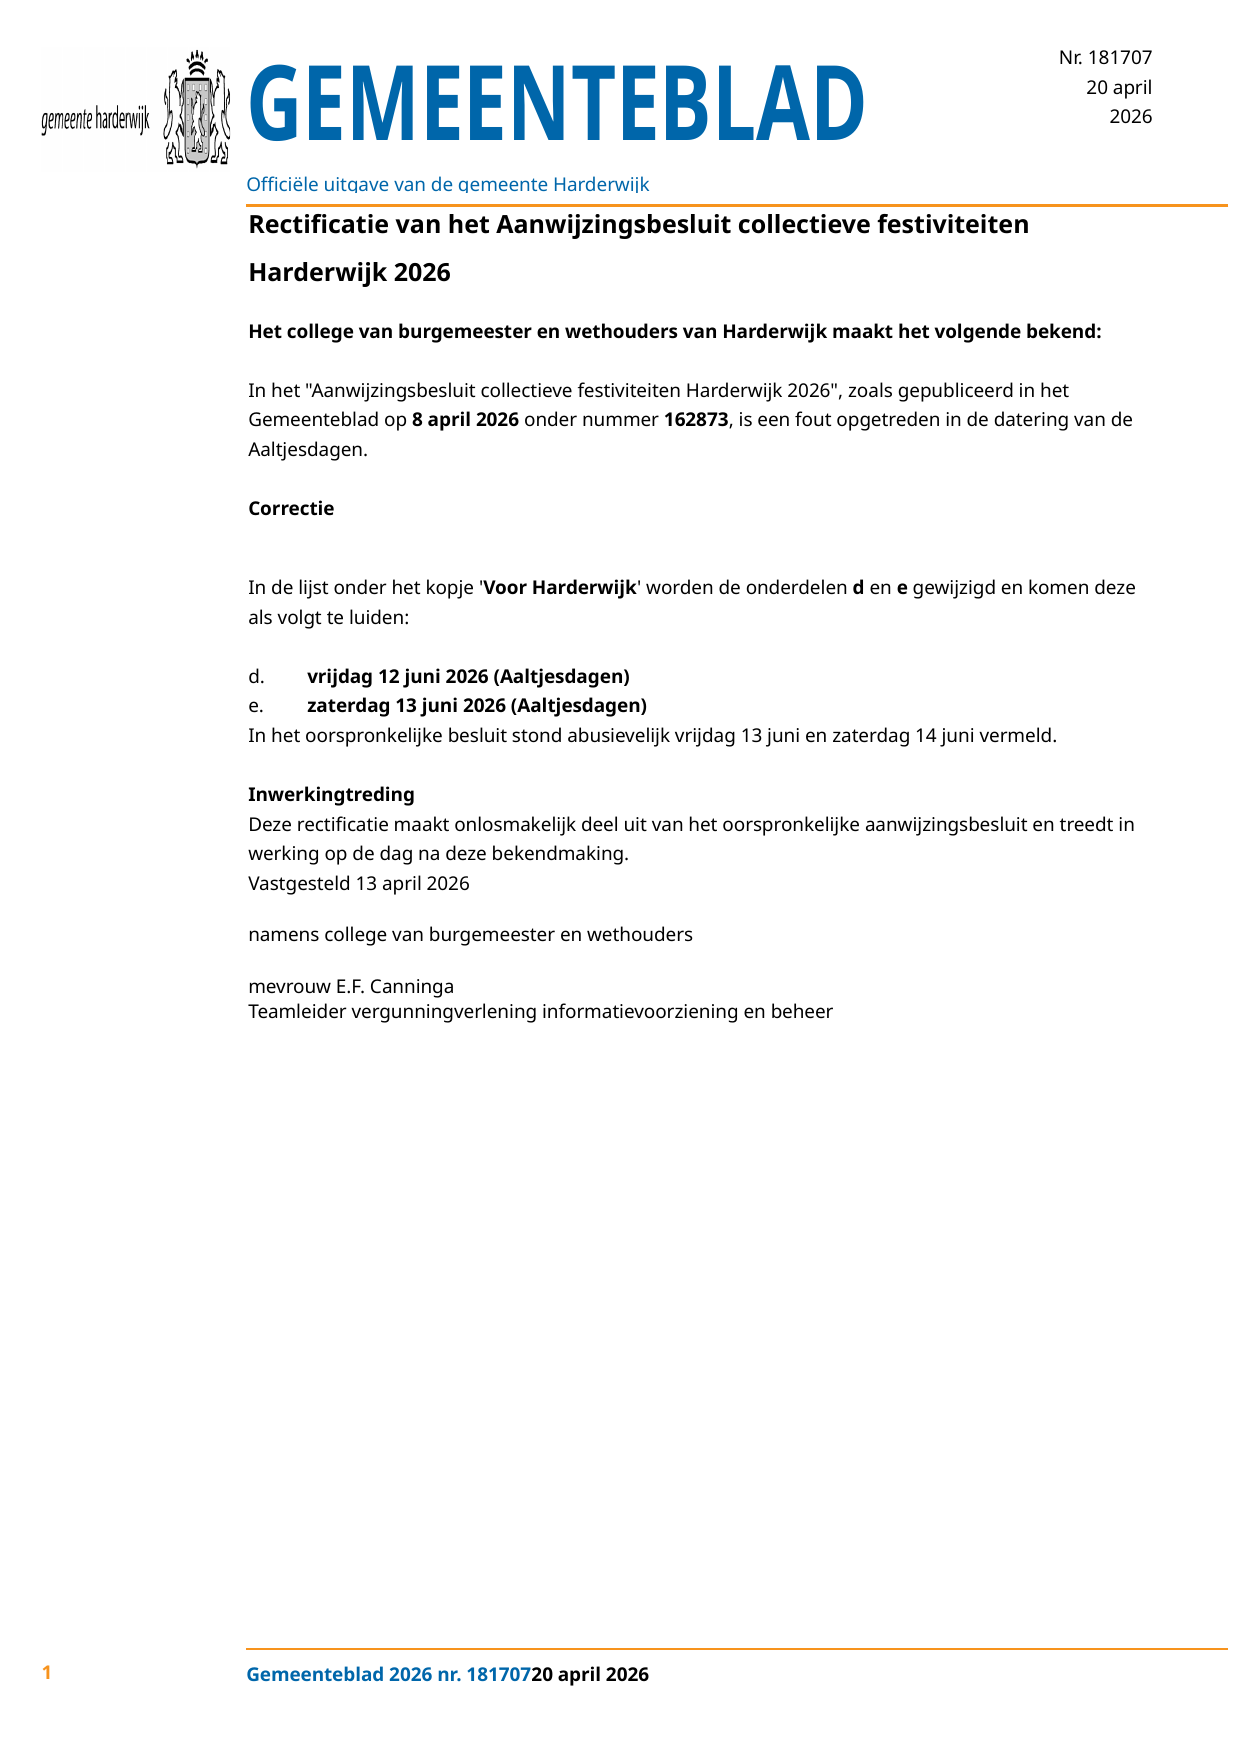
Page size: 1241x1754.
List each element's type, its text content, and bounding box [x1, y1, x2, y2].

text Rectificatie van het Aanwijzingsbesluit collectieve festiviteiten Harderwijk 2026 [248, 207, 1152, 288]
text In de lijst onder het kopje 'Voor Harderwijk' worden de onderdelen d en e gewijzigd en komen deze als volgt te luiden: [248, 574, 1152, 629]
picture [41, 47, 231, 172]
text Teamleider vergunningverlening informatievoorziening en beheer [248, 999, 1152, 1024]
list vrijdag 12 juni 2026 (Aaltjesdagen) [248, 663, 1152, 689]
text In het "Aanwijzingsbesluit collectieve festiviteiten Harderwijk 2026", zoals gepubliceerd in het Gemeenteblad op 8 april 2026 onder nummer 162873, is een fout opgetreden in de datering van de Aaltjesdagen. [248, 377, 1152, 462]
text mevrouw E.F. Canninga [248, 973, 1152, 999]
text In het oorspronkelijke besluit stond abusievelijk vrijdag 13 juni en zaterdag 14 juni vermeld. [248, 722, 1152, 748]
text Correctie [248, 495, 1152, 521]
text Inwerkingtreding [248, 781, 1152, 807]
list zaterdag 13 juni 2026 (Aaltjesdagen) [248, 693, 1152, 718]
text namens college van burgemeester en wethouders [248, 922, 1152, 947]
text Deze rectificatie maakt onlosmakelijk deel uit van het oorspronkelijke aanwijzingsbesluit en treedt in werking op de dag na deze bekendmaking. [248, 811, 1152, 866]
text Het college van burgemeester en wethouders van Harderwijk maakt het volgende bekend: [248, 318, 1152, 344]
text Vastgesteld 13 april 2026 [248, 870, 1152, 896]
